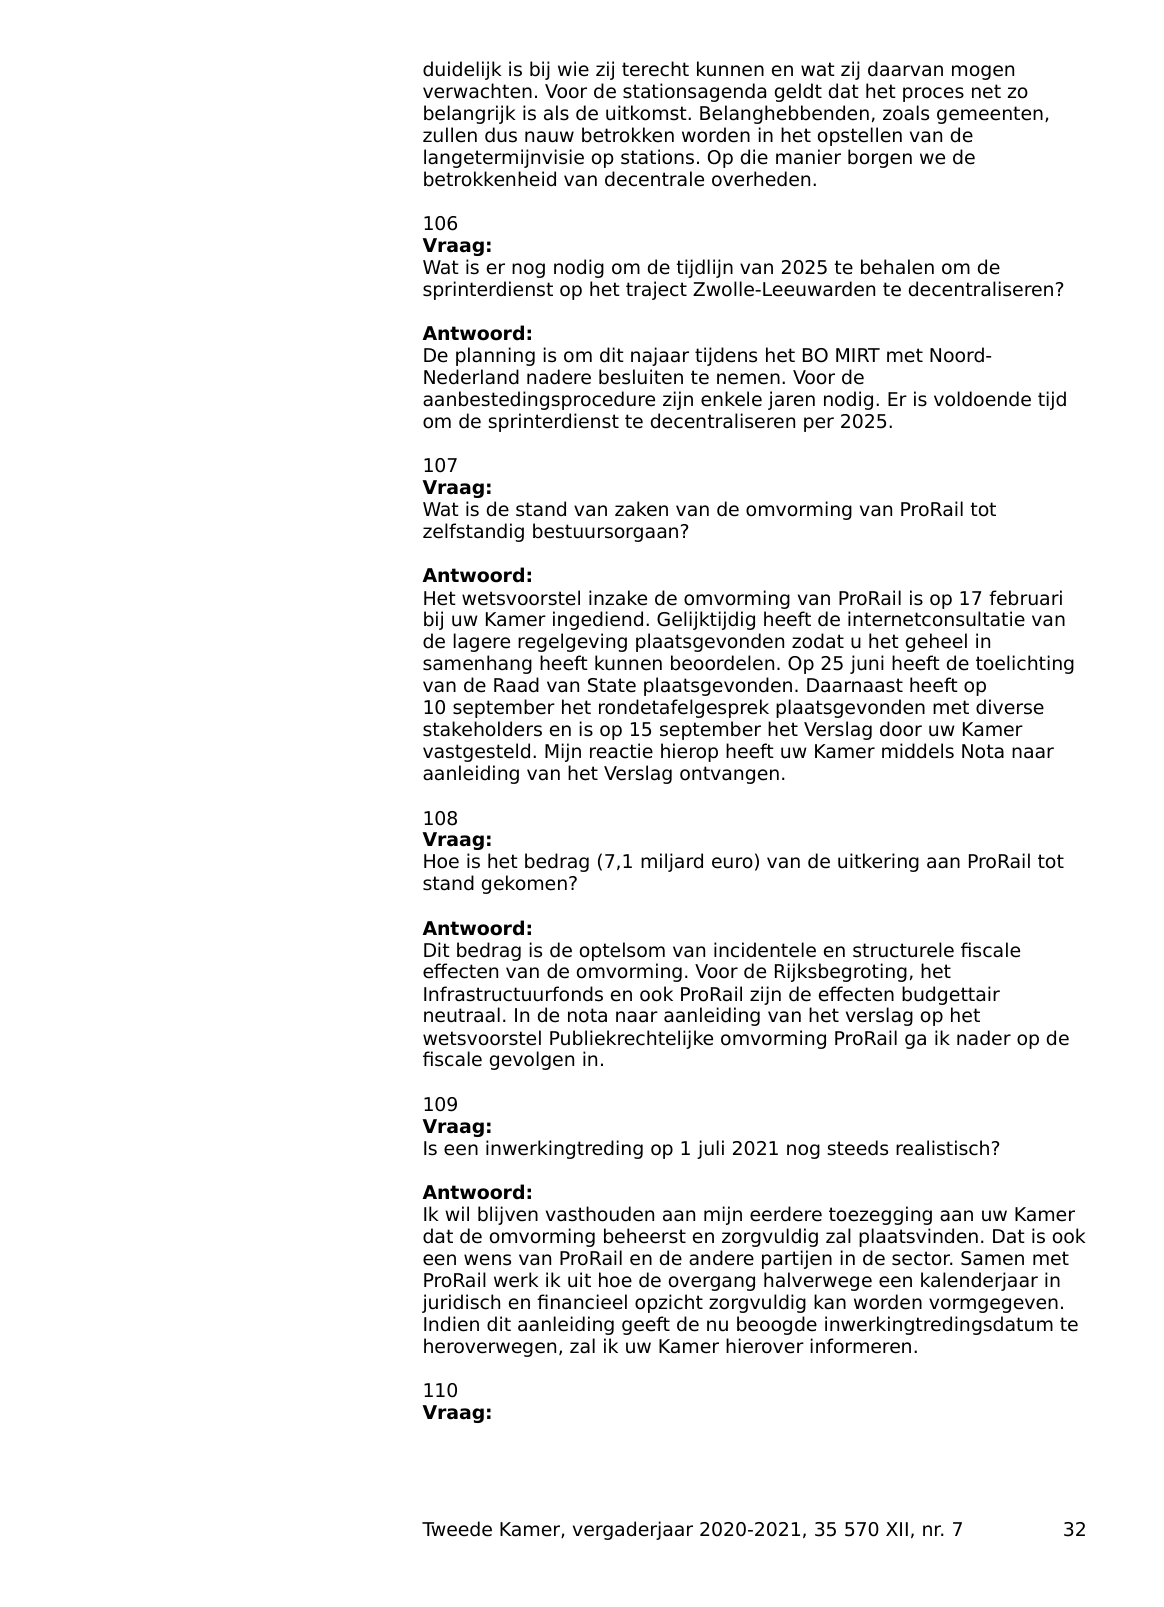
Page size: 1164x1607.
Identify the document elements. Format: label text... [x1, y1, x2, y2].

text Antwoord: [422, 1182, 1087, 1204]
text 109 [422, 1093, 1087, 1116]
text Vraag: [422, 477, 1087, 499]
text Antwoord: [422, 917, 1087, 939]
text Vraag: [422, 829, 1087, 851]
text Vraag: [422, 1402, 1087, 1424]
text 108 [422, 807, 1087, 829]
text Vraag: [422, 1116, 1087, 1137]
text Dit bedrag is de optelsom van incidentele en structurele fiscale effecten van de omvorming. Voor de Rijksbegroting, het Infrastructuurfonds en ook ProRail zijn de effecten budgettair neutraal. In de nota naar aanleiding van het verslag op het wetsvoorstel Publiekrechtelijke omvorming ProRail ga ik nader op de fiscale gevolgen in. [422, 939, 1087, 1071]
text Wat is de stand van zaken van de omvorming van ProRail tot zelfstandig bestuursorgaan? [422, 499, 1087, 543]
text Vraag: [422, 235, 1087, 257]
text Antwoord: [422, 565, 1087, 587]
text 106 [422, 213, 1087, 235]
text Hoe is het bedrag (7,1 miljard euro) van de uitkering aan ProRail tot stand gekomen? [422, 851, 1087, 895]
text Ik wil blijven vasthouden aan mijn eerdere toezegging aan uw Kamer dat de omvorming beheerst en zorgvuldig zal plaatsvinden. Dat is ook een wens van ProRail en de andere partijen in de sector. Samen met ProRail werk ik uit hoe de overgang halverwege een kalenderjaar in juridisch en financieel opzicht zorgvuldig kan worden vormgegeven. Indien dit aanleiding geeft de nu beoogde inwerkingtredingsdatum te heroverwegen, zal ik uw Kamer hierover informeren. [422, 1204, 1087, 1357]
text 110 [422, 1380, 1087, 1402]
text Het wetsvoorstel inzake de omvorming van ProRail is op 17 februari bij uw Kamer ingediend. Gelijktijdig heeft de internetconsultatie van de lagere regelgeving plaatsgevonden zodat u het geheel in samenhang heeft kunnen beoordelen. Op 25 juni heeft de toelichting van de Raad van State plaatsgevonden. Daarnaast heeft op 10 september het rondetafelgesprek plaatsgevonden met diverse stakeholders en is op 15 september het Verslag door uw Kamer vastgesteld. Mijn reactie hierop heeft uw Kamer middels Nota naar aanleiding van het Verslag ontvangen. [422, 587, 1087, 785]
text Wat is er nog nodig om de tijdlijn van 2025 te behalen om de sprinterdienst op het traject Zwolle-Leeuwarden te decentraliseren? [422, 257, 1087, 301]
text Antwoord: [422, 323, 1087, 345]
text 107 [422, 455, 1087, 477]
text duidelijk is bij wie zij terecht kunnen en wat zij daarvan mogen verwachten. Voor de stationsagenda geldt dat het proces net zo belangrijk is als de uitkomst. Belanghebbenden, zoals gemeenten, zullen dus nauw betrokken worden in het opstellen van de langetermijnvisie op stations. Op die manier borgen we de betrokkenheid van decentrale overheden. [422, 59, 1087, 191]
text De planning is om dit najaar tijdens het BO MIRT met Noord-Nederland nadere besluiten te nemen. Voor de aanbestedingsprocedure zijn enkele jaren nodig. Er is voldoende tijd om de sprinterdienst te decentraliseren per 2025. [422, 345, 1087, 433]
text Is een inwerkingtreding op 1 juli 2021 nog steeds realistisch? [422, 1137, 1087, 1159]
